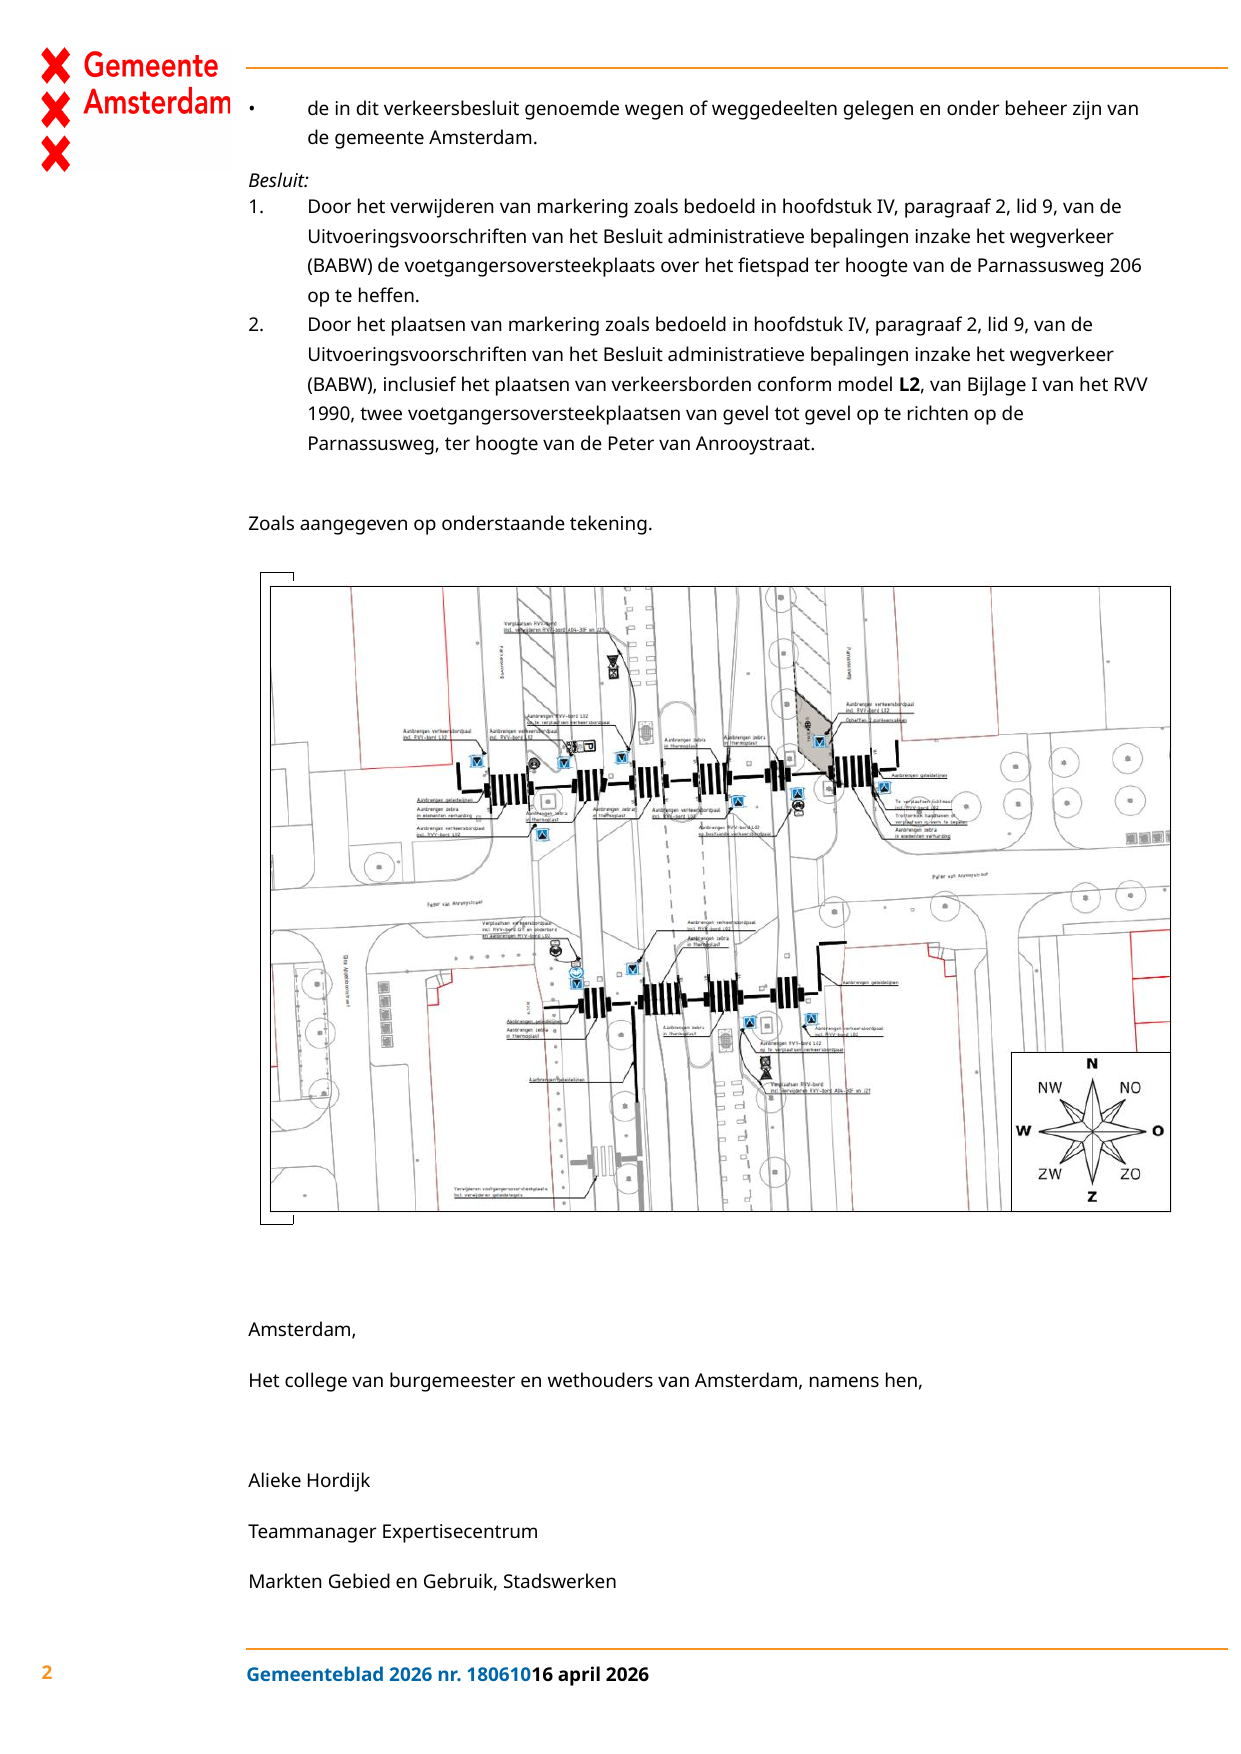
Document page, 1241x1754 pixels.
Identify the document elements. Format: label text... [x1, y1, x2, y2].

list Door het plaatsen van markering zoals bedoeld in hoofdstuk IV, paragraaf 2, lid 9, van de Uitvoeringsvoorschriften van het Besluit administratieve bepalingen inzake het wegverkeer (BABW), inclusief het plaatsen van verkeersborden conform model L2, van Bijlage I van het RVV 1990, twee voetgangersoversteekplaatsen van gevel tot gevel op te richten op de Parnassusweg, ter hoogte van de Peter van Anrooystraat. [248, 312, 1152, 456]
text Besluit: [248, 167, 1152, 193]
text Zoals aangegeven op onderstaande tekening. [248, 510, 1152, 536]
list Door het verwijderen van markering zoals bedoeld in hoofdstuk IV, paragraaf 2, lid 9, van de Uitvoeringsvoorschriften van het Besluit administratieve bepalingen inzake het wegverkeer (BABW) de voetgangersoversteekplaats over het fietspad ter hoogte van de Parnassusweg 206 op te heffen. [248, 193, 1152, 308]
text Het college van burgemeester en wethouders van Amsterdam, namens hen, [248, 1367, 1152, 1392]
text Markten Gebied en Gebruik, Stadswerken [248, 1568, 1152, 1594]
text Alieke Hordijk [248, 1468, 1152, 1493]
text Amsterdam, [248, 1316, 1152, 1342]
text Teammanager Expertisecentrum [248, 1518, 1152, 1544]
picture [41, 47, 231, 172]
picture [268, 581, 1173, 1215]
list de in dit verkeersbesluit genoemde wegen of weggedeelten gelegen en onder beheer zijn van de gemeente Amsterdam. [248, 95, 1152, 150]
